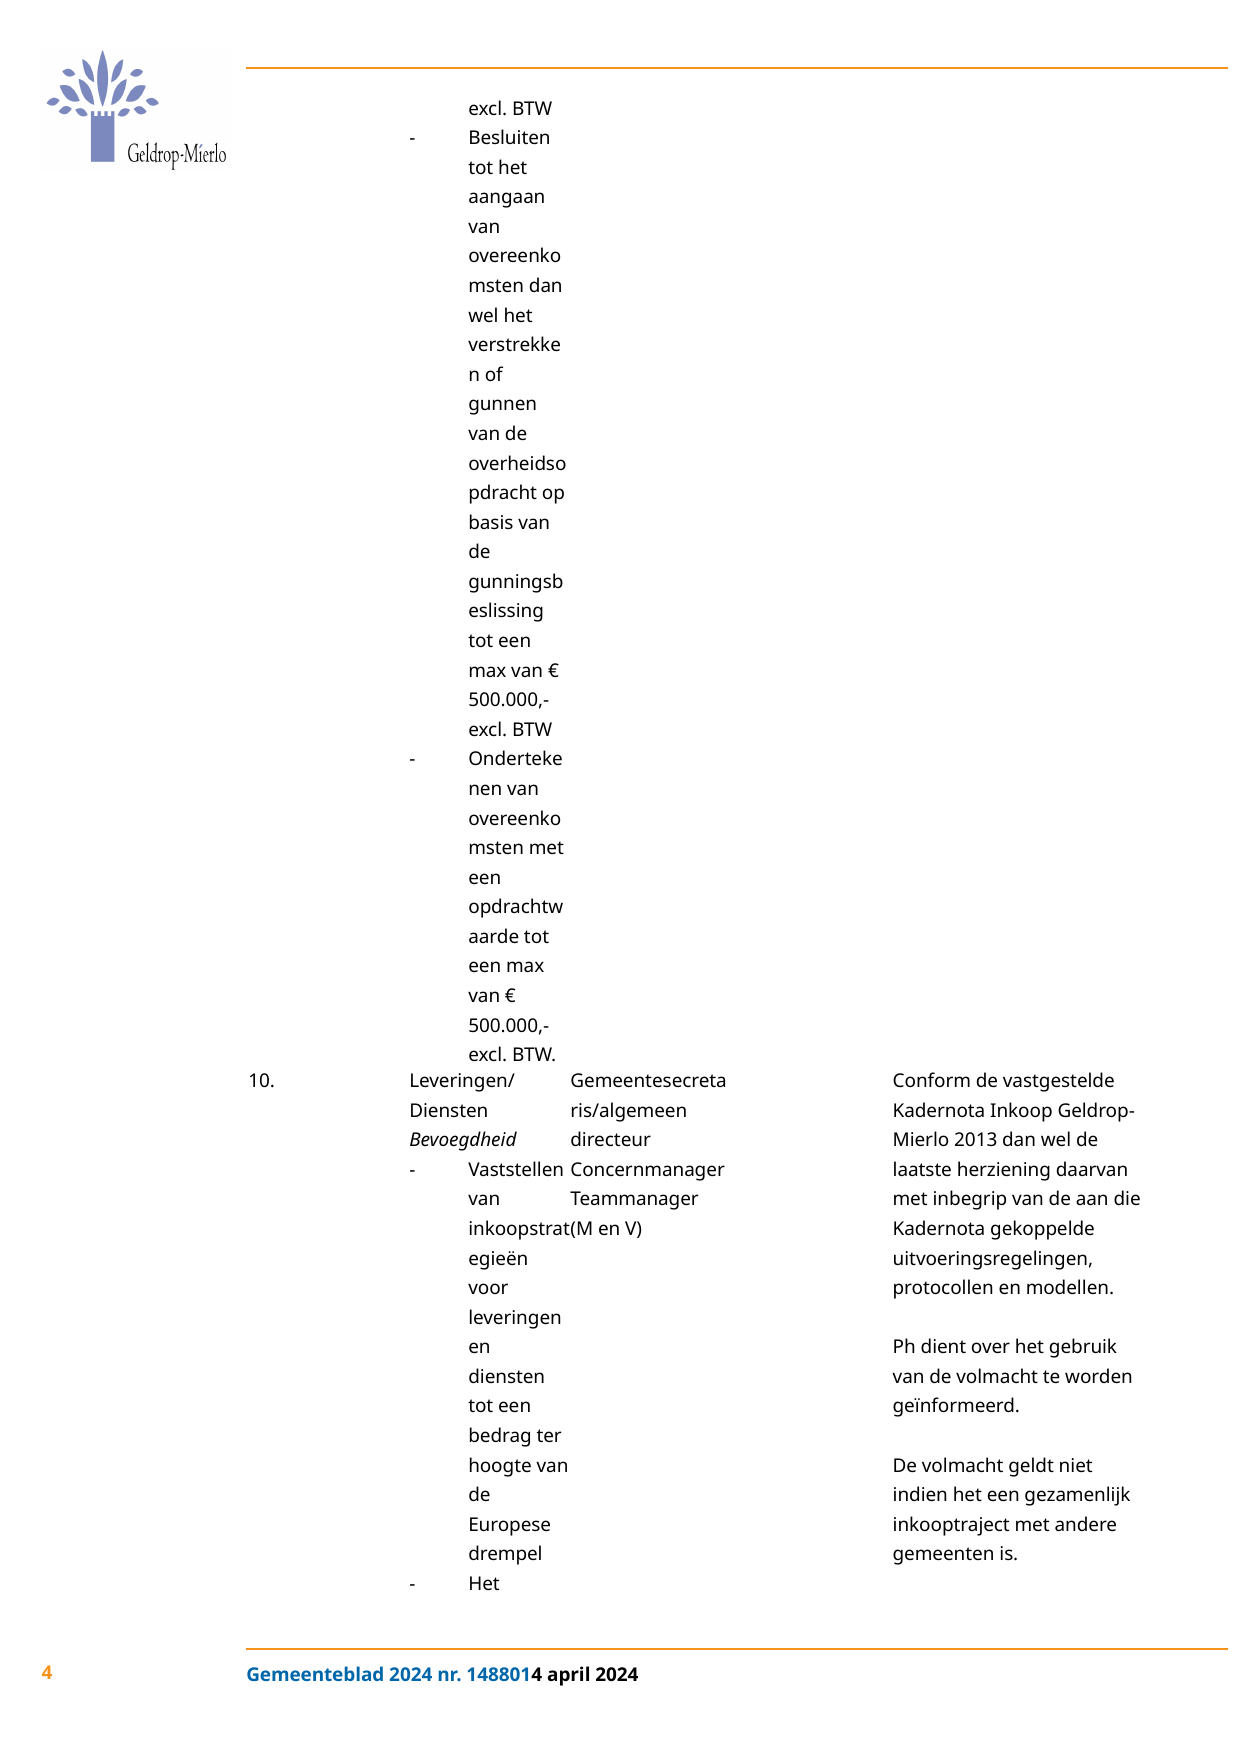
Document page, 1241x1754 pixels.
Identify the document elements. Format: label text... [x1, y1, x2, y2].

table_cell [893, 95, 1152, 1067]
table_cell [731, 95, 892, 1067]
table_cell Leveringen/Diensten Bevoegdheid Vaststellen van inkoopstrategieën voor leveringen en diensten tot een bedrag ter hoogte van de Europese drempel Het [409, 1067, 570, 1596]
table_cell excl. BTW Besluiten tot het aangaan van overeenkomsten dan wel het verstrekken of gunnen van de overheidsopdracht op basis van de gunningsbeslissing tot een max van € 500.000,- excl. BTW Ondertekenen van overeenkomsten met een opdrachtwaarde tot een max van € 500.000,- excl. BTW. [409, 95, 570, 1067]
table_cell Conform de vastgestelde Kadernota Inkoop Geldrop-Mierlo 2013 dan wel de laatste herziening daarvan met inbegrip van de aan die Kadernota gekoppelde uitvoeringsregelingen, protocollen en modellen. Ph dient over het gebruik van de volmacht te worden geïnformeerd. De volmacht geldt niet indien het een gezamenlijk inkooptraject met andere gemeenten is. [893, 1067, 1152, 1596]
table_cell [570, 95, 731, 1067]
table_cell 10. [248, 1067, 409, 1596]
picture [41, 47, 231, 172]
table_cell [731, 1067, 892, 1596]
table_cell [248, 95, 409, 1067]
table_cell Gemeentesecretaris/algemeen directeur Concernmanager Teammanager (M en V) [570, 1067, 731, 1596]
